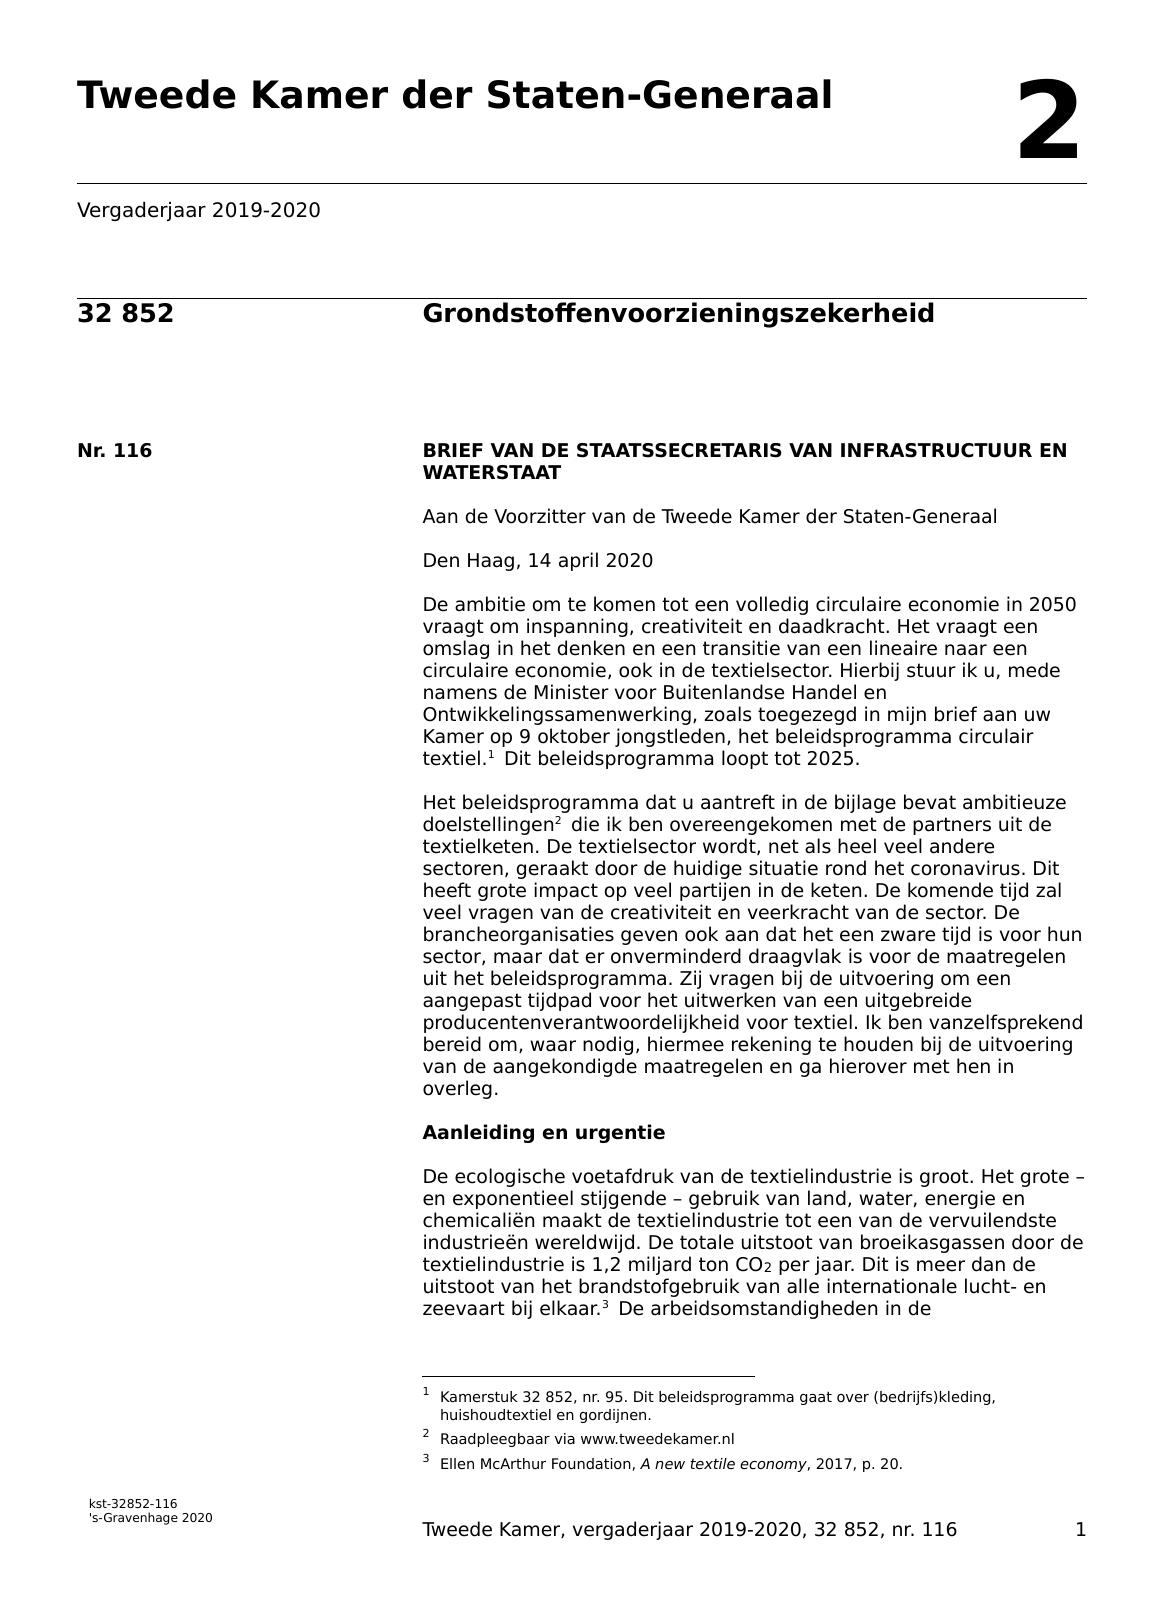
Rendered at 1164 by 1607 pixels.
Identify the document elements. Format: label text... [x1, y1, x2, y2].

table_header Tweede Kamer der Staten-Generaal [77, 59, 886, 183]
text Ellen McArthur Foundation, A new textile economy, 2017, p. 20. [422, 1452, 1087, 1474]
text Aan de Voorzitter van de Tweede Kamer der Staten-Generaal [422, 506, 1087, 528]
subtitle 32 852 Grondstoffenvoorzieningszekerheid [77, 299, 1087, 329]
text De ambitie om te komen tot een volledig circulaire economie in 2050 vraagt om inspanning, creativiteit en daadkracht. Het vraagt een omslag in het denken en een transitie van een lineaire naar een circulaire economie, ook in de textielsector. Hierbij stuur ik u, mede namens de Minister voor Buitenlandse Handel en Ontwikkelingssamenwerking, zoals toegezegd in mijn brief aan uw Kamer op 9 oktober jongstleden, het beleidsprogramma circulair textiel. Dit beleidsprogramma loopt tot 2025. [422, 594, 1087, 770]
subtitle Nr. 116 BRIEF VAN DE STAATSSECRETARIS VAN INFRASTRUCTUUR EN WATERSTAAT [77, 440, 1087, 484]
subtitle Aanleiding en urgentie [422, 1122, 1087, 1144]
text Het beleidsprogramma dat u aantreft in de bijlage bevat ambitieuze doelstellingen die ik ben overeengekomen met de partners uit de textielketen. De textielsector wordt, net als heel veel andere sectoren, geraakt door de huidige situatie rond het coronavirus. Dit heeft grote impact op veel partijen in de keten. De komende tijd zal veel vragen van de creativiteit en veerkracht van de sector. De brancheorganisaties geven ook aan dat het een zware tijd is voor hun sector, maar dat er onverminderd draagvlak is voor de maatregelen uit het beleidsprogramma. Zij vragen bij de uitvoering om een aangepast tijdpad voor het uitwerken van een uitgebreide producentenverantwoordelijkheid voor textiel. Ik ben vanzelfsprekend bereid om, waar nodig, hiermee rekening te houden bij de uitvoering van de aangekondigde maatregelen en ga hierover met hen in overleg. [422, 792, 1087, 1100]
text Raadpleegbaar via www.tweedekamer.nl [422, 1427, 1087, 1449]
table_cell Vergaderjaar 2019-2020 [77, 184, 1087, 298]
text Den Haag, 14 april 2020 [422, 550, 1087, 572]
text Kamerstuk 32 852, nr. 95. Dit beleidsprogramma gaat over (bedrijfs)kleding, huishoudtextiel en gordijnen. [422, 1385, 1087, 1424]
table_header 2 [886, 59, 1087, 183]
text 's-Gravenhage 2020 [88, 1511, 323, 1525]
text De ecologische voetafdruk van de textielindustrie is groot. Het grote – en exponentieel stijgende – gebruik van land, water, energie en chemicaliën maakt de textielindustrie tot een van de vervuilendste industrieën wereldwijd. De totale uitstoot van broeikasgassen door de textielindustrie is 1,2 miljard ton CO2 per jaar. Dit is meer dan de uitstoot van het brandstofgebruik van alle internationale lucht- en zeevaart bij elkaar. De arbeidsomstandigheden in de [422, 1166, 1087, 1320]
text kst-32852-116 [88, 1497, 323, 1511]
